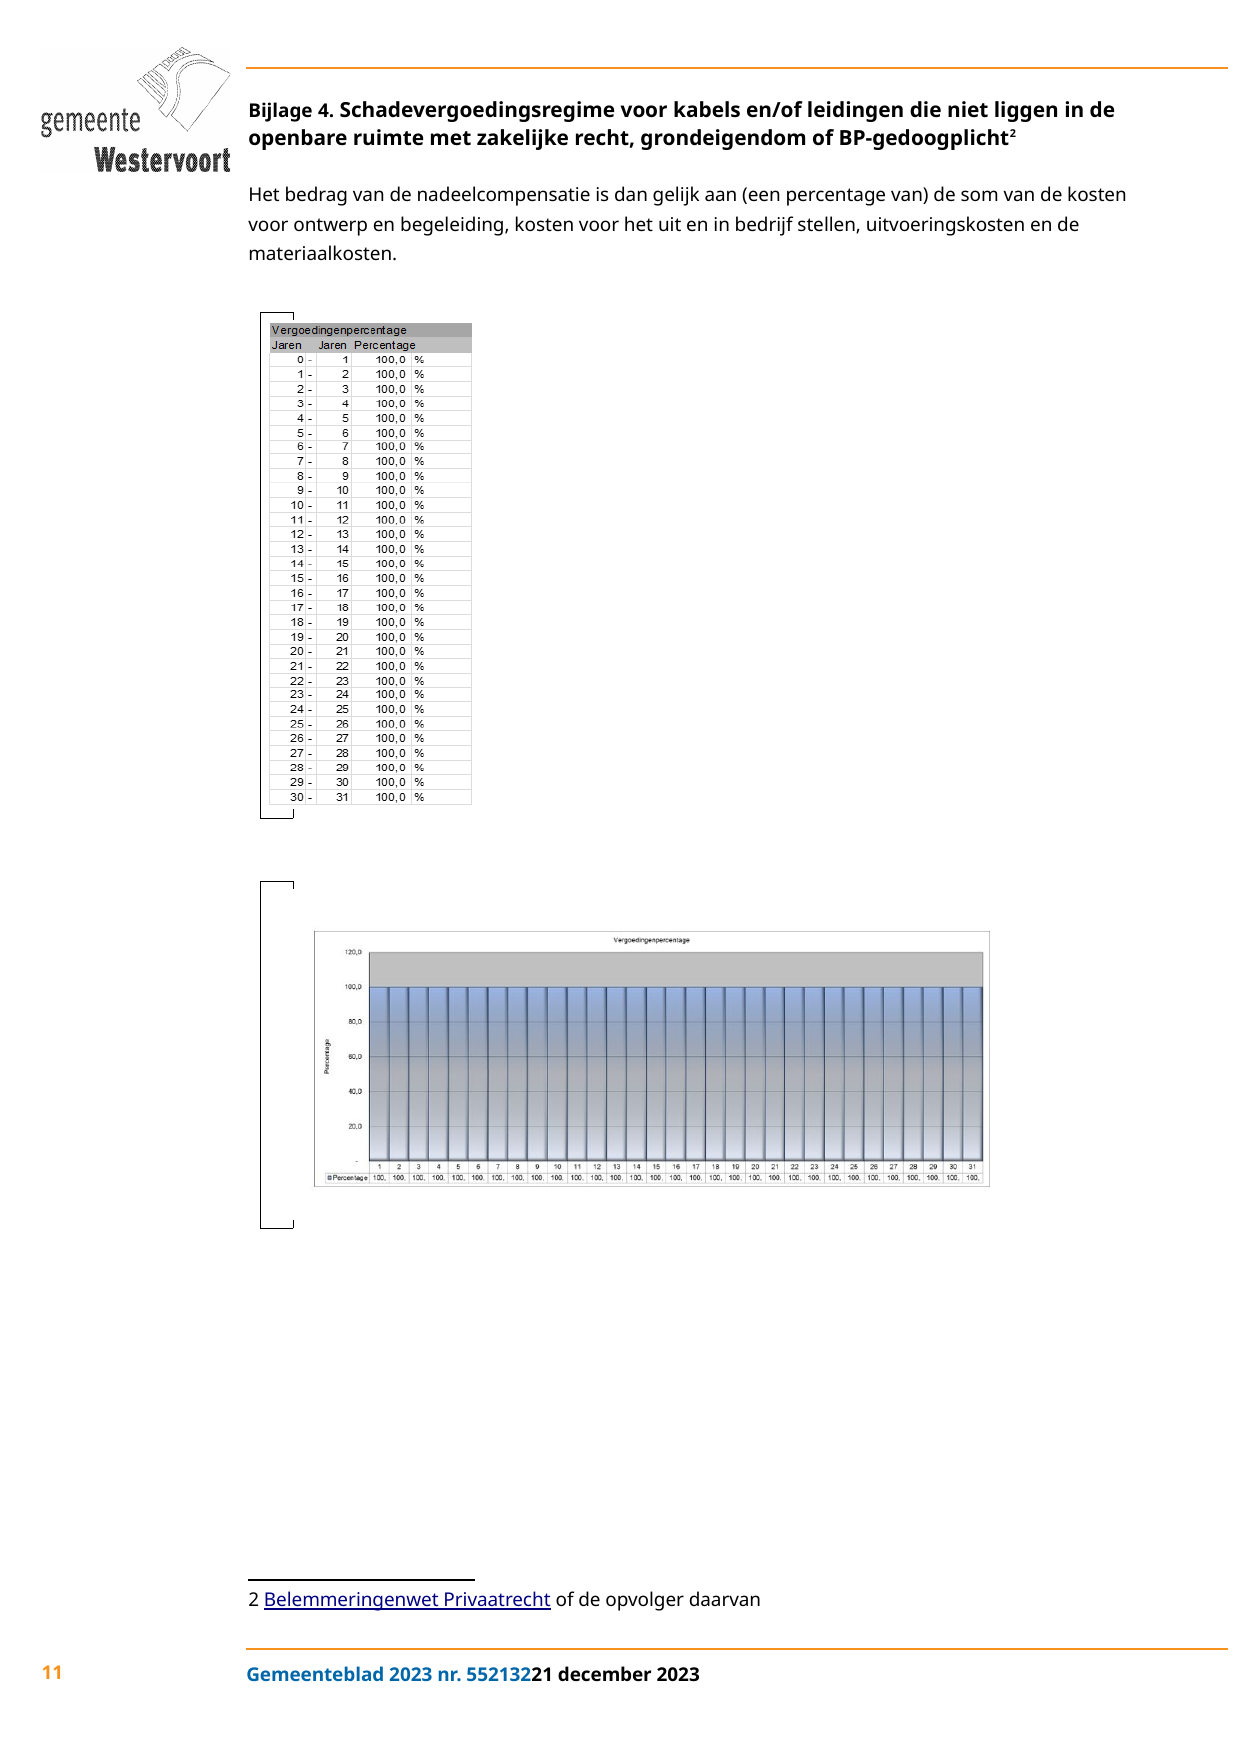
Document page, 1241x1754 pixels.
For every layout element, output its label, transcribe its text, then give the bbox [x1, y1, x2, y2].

picture [268, 320, 476, 809]
text Bijlage 4. Schadevergoedingsregime voor kabels en/of leidingen die niet liggen in de openbare ruimte met zakelijke recht, grondeigendom of BP-gedoogplicht [248, 95, 1152, 152]
text Belemmeringenwet Privaatrecht of de opvolger daarvan [248, 1586, 1152, 1612]
text Het bedrag van de nadeelcompensatie is dan gelijk aan (een percentage van) de som van de kosten voor ontwerp en begeleiding, kosten voor het uit en in bedrijf stellen, uitvoeringskosten en de materiaalkosten. [248, 181, 1152, 266]
picture [268, 889, 1008, 1220]
picture [41, 47, 231, 172]
